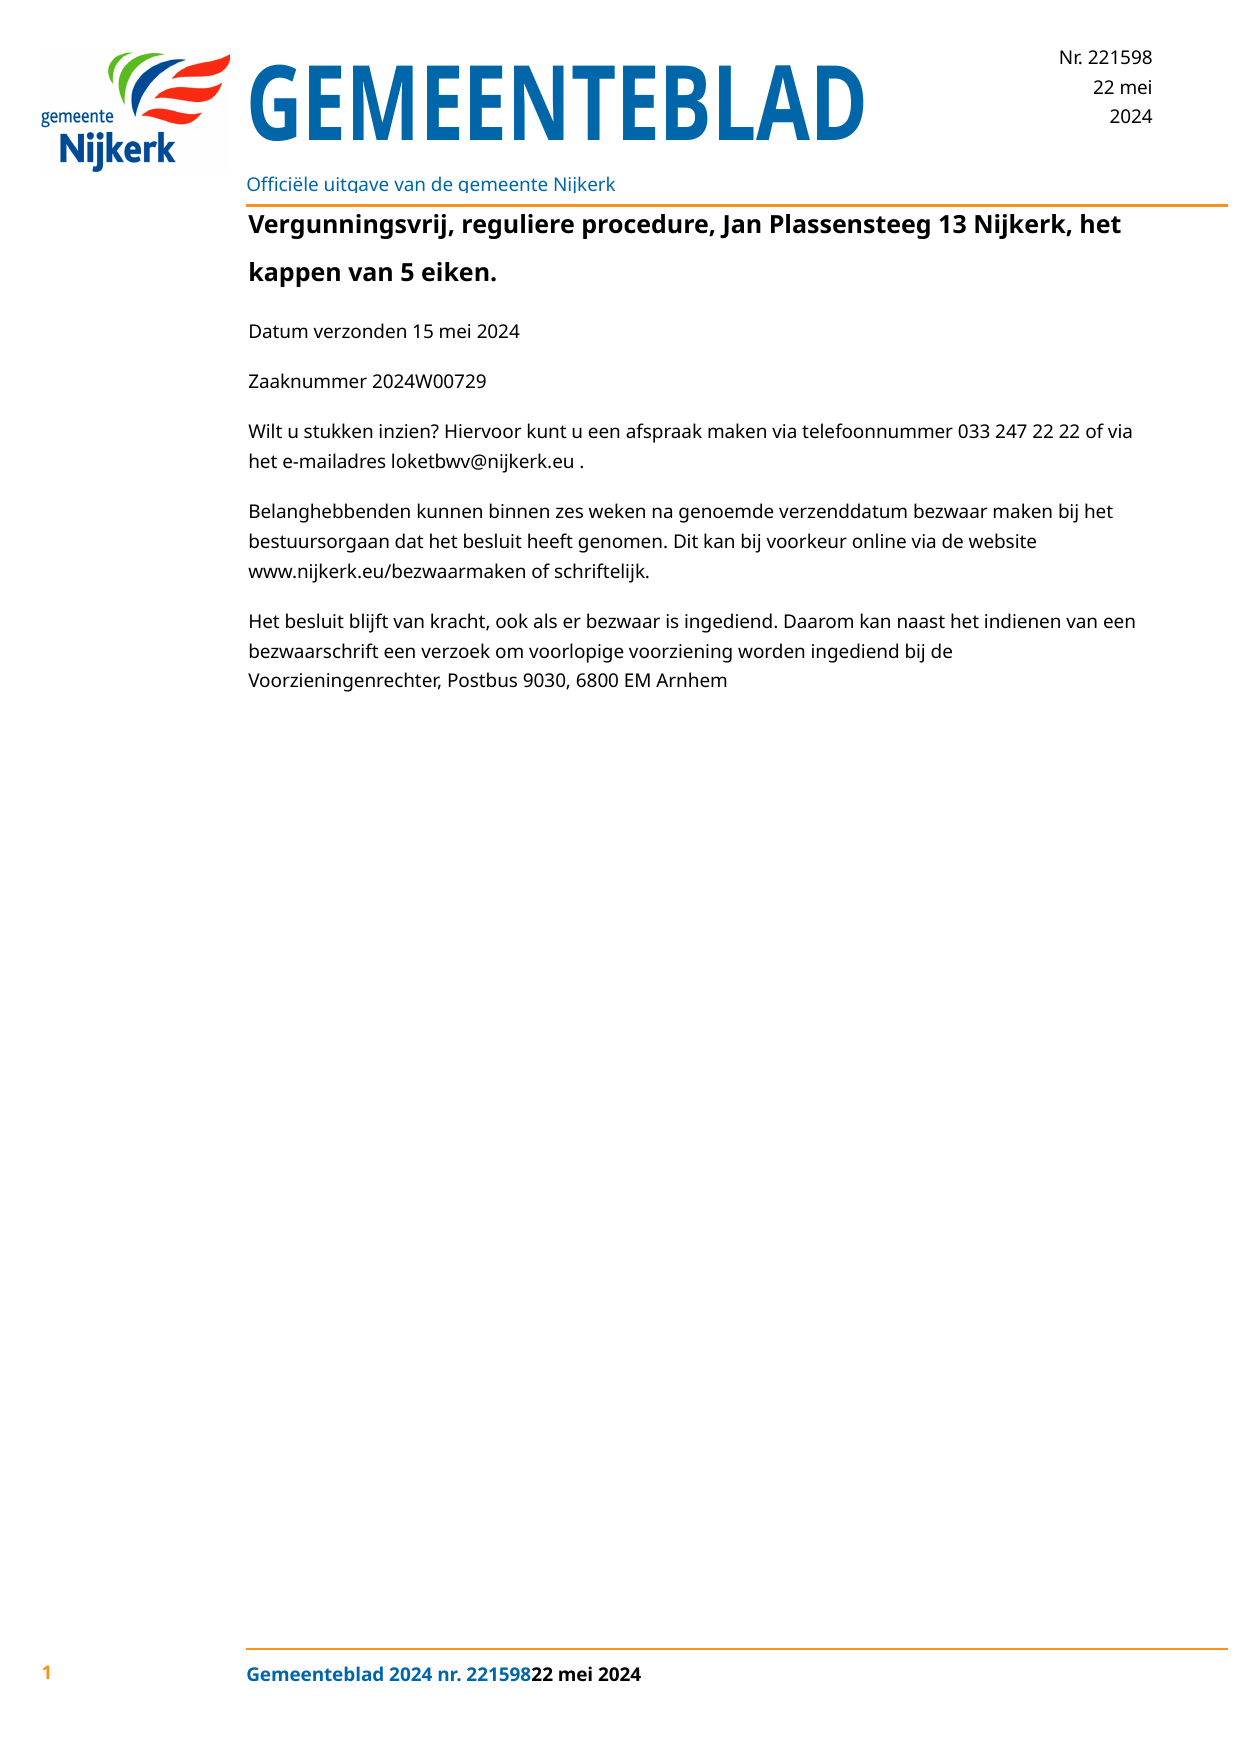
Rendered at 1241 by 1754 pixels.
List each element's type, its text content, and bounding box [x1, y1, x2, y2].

text Zaaknummer 2024W00729 [248, 368, 1152, 394]
picture [41, 47, 231, 172]
text Vergunningsvrij, reguliere procedure, Jan Plassensteeg 13 Nijkerk, het kappen van 5 eiken. [248, 207, 1152, 288]
text Wilt u stukken inzien? Hiervoor kunt u een afspraak maken via telefoonnummer 033 247 22 22 of via het e-mailadres loketbwv@nijkerk.eu . [248, 419, 1152, 474]
text Datum verzonden 15 mei 2024 [248, 318, 1152, 344]
text Het besluit blijft van kracht, ook als er bezwaar is ingediend. Daarom kan naast het indienen van een bezwaarschrift een verzoek om voorlopige voorziening worden ingediend bij de Voorzieningenrechter, Postbus 9030, 6800 EM Arnhem [248, 608, 1152, 693]
text Belanghebbenden kunnen binnen zes weken na genoemde verzenddatum bezwaar maken bij het bestuursorgaan dat het besluit heeft genomen. Dit kan bij voorkeur online via de website www.nijkerk.eu/bezwaarmaken of schriftelijk. [248, 499, 1152, 584]
